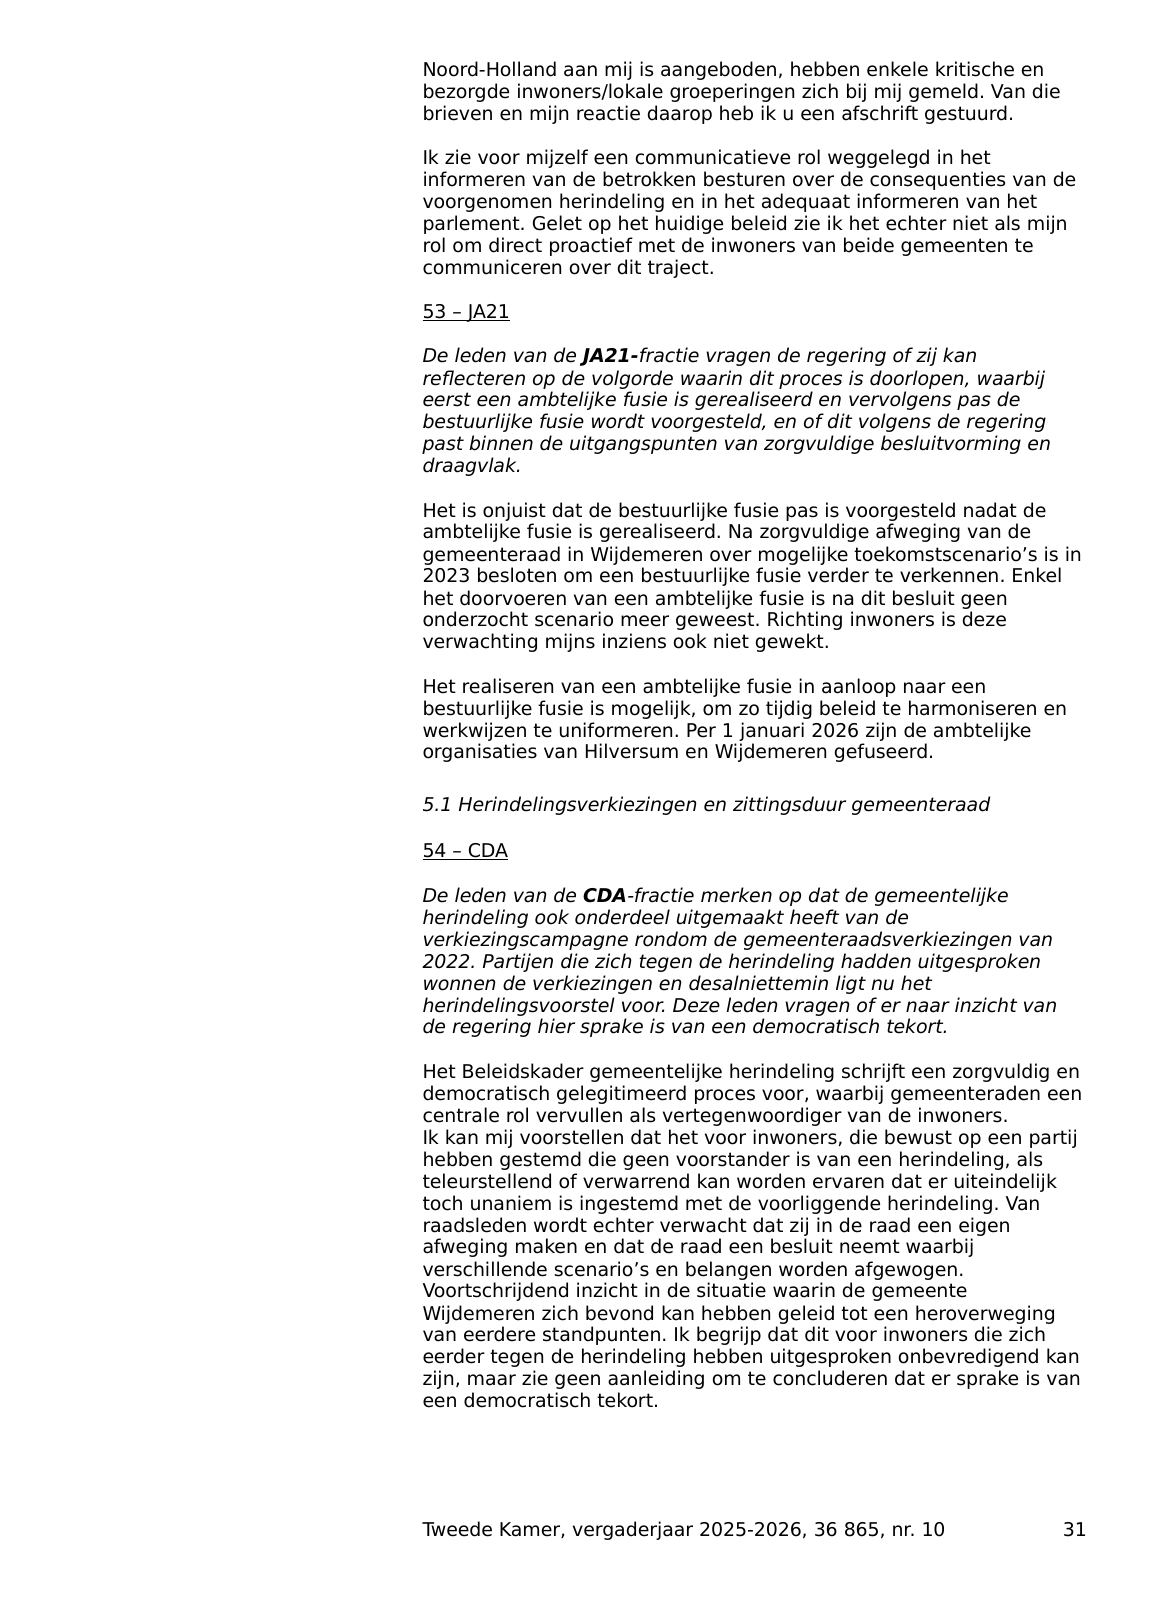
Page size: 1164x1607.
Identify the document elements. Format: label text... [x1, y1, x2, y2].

subtitle 54 – CDA [422, 840, 1087, 862]
subtitle 53 – JA21 [422, 301, 1087, 323]
text Ik kan mij voorstellen dat het voor inwoners, die bewust op een partij hebben gestemd die geen voorstander is van een herindeling, als teleurstellend of verwarrend kan worden ervaren dat er uiteindelijk toch unaniem is ingestemd met de voorliggende herindeling. Van raadsleden wordt echter verwacht dat zij in de raad een eigen afweging maken en dat de raad een besluit neemt waarbij verschillende scenario’s en belangen worden afgewogen. Voortschrijdend inzicht in de situatie waarin de gemeente Wijdemeren zich bevond kan hebben geleid tot een heroverweging van eerdere standpunten. Ik begrijp dat dit voor inwoners die zich eerder tegen de herindeling hebben uitgesproken onbevredigend kan zijn, maar zie geen aanleiding om te concluderen dat er sprake is van een democratisch tekort. [422, 1127, 1087, 1412]
text Het is onjuist dat de bestuurlijke fusie pas is voorgesteld nadat de ambtelijke fusie is gerealiseerd. Na zorgvuldige afweging van de gemeenteraad in Wijdemeren over mogelijke toekomstscenario’s is in 2023 besloten om een bestuurlijke fusie verder te verkennen. Enkel het doorvoeren van een ambtelijke fusie is na dit besluit geen onderzocht scenario meer geweest. Richting inwoners is deze verwachting mijns inziens ook niet gewekt. [422, 499, 1087, 653]
text De leden van de JA21-fractie vragen de regering of zij kan reflecteren op de volgorde waarin dit proces is doorlopen, waarbij eerst een ambtelijke fusie is gerealiseerd en vervolgens pas de bestuurlijke fusie wordt voorgesteld, en of dit volgens de regering past binnen de uitgangspunten van zorgvuldige besluitvorming en draagvlak. [422, 345, 1087, 477]
text Noord-Holland aan mij is aangeboden, hebben enkele kritische en bezorgde inwoners/lokale groeperingen zich bij mij gemeld. Van die brieven en mijn reactie daarop heb ik u een afschrift gestuurd. [422, 59, 1087, 125]
subtitle 5.1 Herindelingsverkiezingen en zittingsduur gemeenteraad [422, 793, 1087, 815]
text Het realiseren van een ambtelijke fusie in aanloop naar een bestuurlijke fusie is mogelijk, om zo tijdig beleid te harmoniseren en werkwijzen te uniformeren. Per 1 januari 2026 zijn de ambtelijke organisaties van Hilversum en Wijdemeren gefuseerd. [422, 676, 1087, 763]
text Het Beleidskader gemeentelijke herindeling schrijft een zorgvuldig en democratisch gelegitimeerd proces voor, waarbij gemeenteraden een centrale rol vervullen als vertegenwoordiger van de inwoners. [422, 1061, 1087, 1127]
text De leden van de CDA-fractie merken op dat de gemeentelijke herindeling ook onderdeel uitgemaakt heeft van de verkiezingscampagne rondom de gemeenteraadsverkiezingen van 2022. Partijen die zich tegen de herindeling hadden uitgesproken wonnen de verkiezingen en desalniettemin ligt nu het herindelingsvoorstel voor. Deze leden vragen of er naar inzicht van de regering hier sprake is van een democratisch tekort. [422, 884, 1087, 1038]
text Ik zie voor mijzelf een communicatieve rol weggelegd in het informeren van de betrokken besturen over de consequenties van de voorgenomen herindeling en in het adequaat informeren van het parlement. Gelet op het huidige beleid zie ik het echter niet als mijn rol om direct proactief met de inwoners van beide gemeenten te communiceren over dit traject. [422, 147, 1087, 279]
